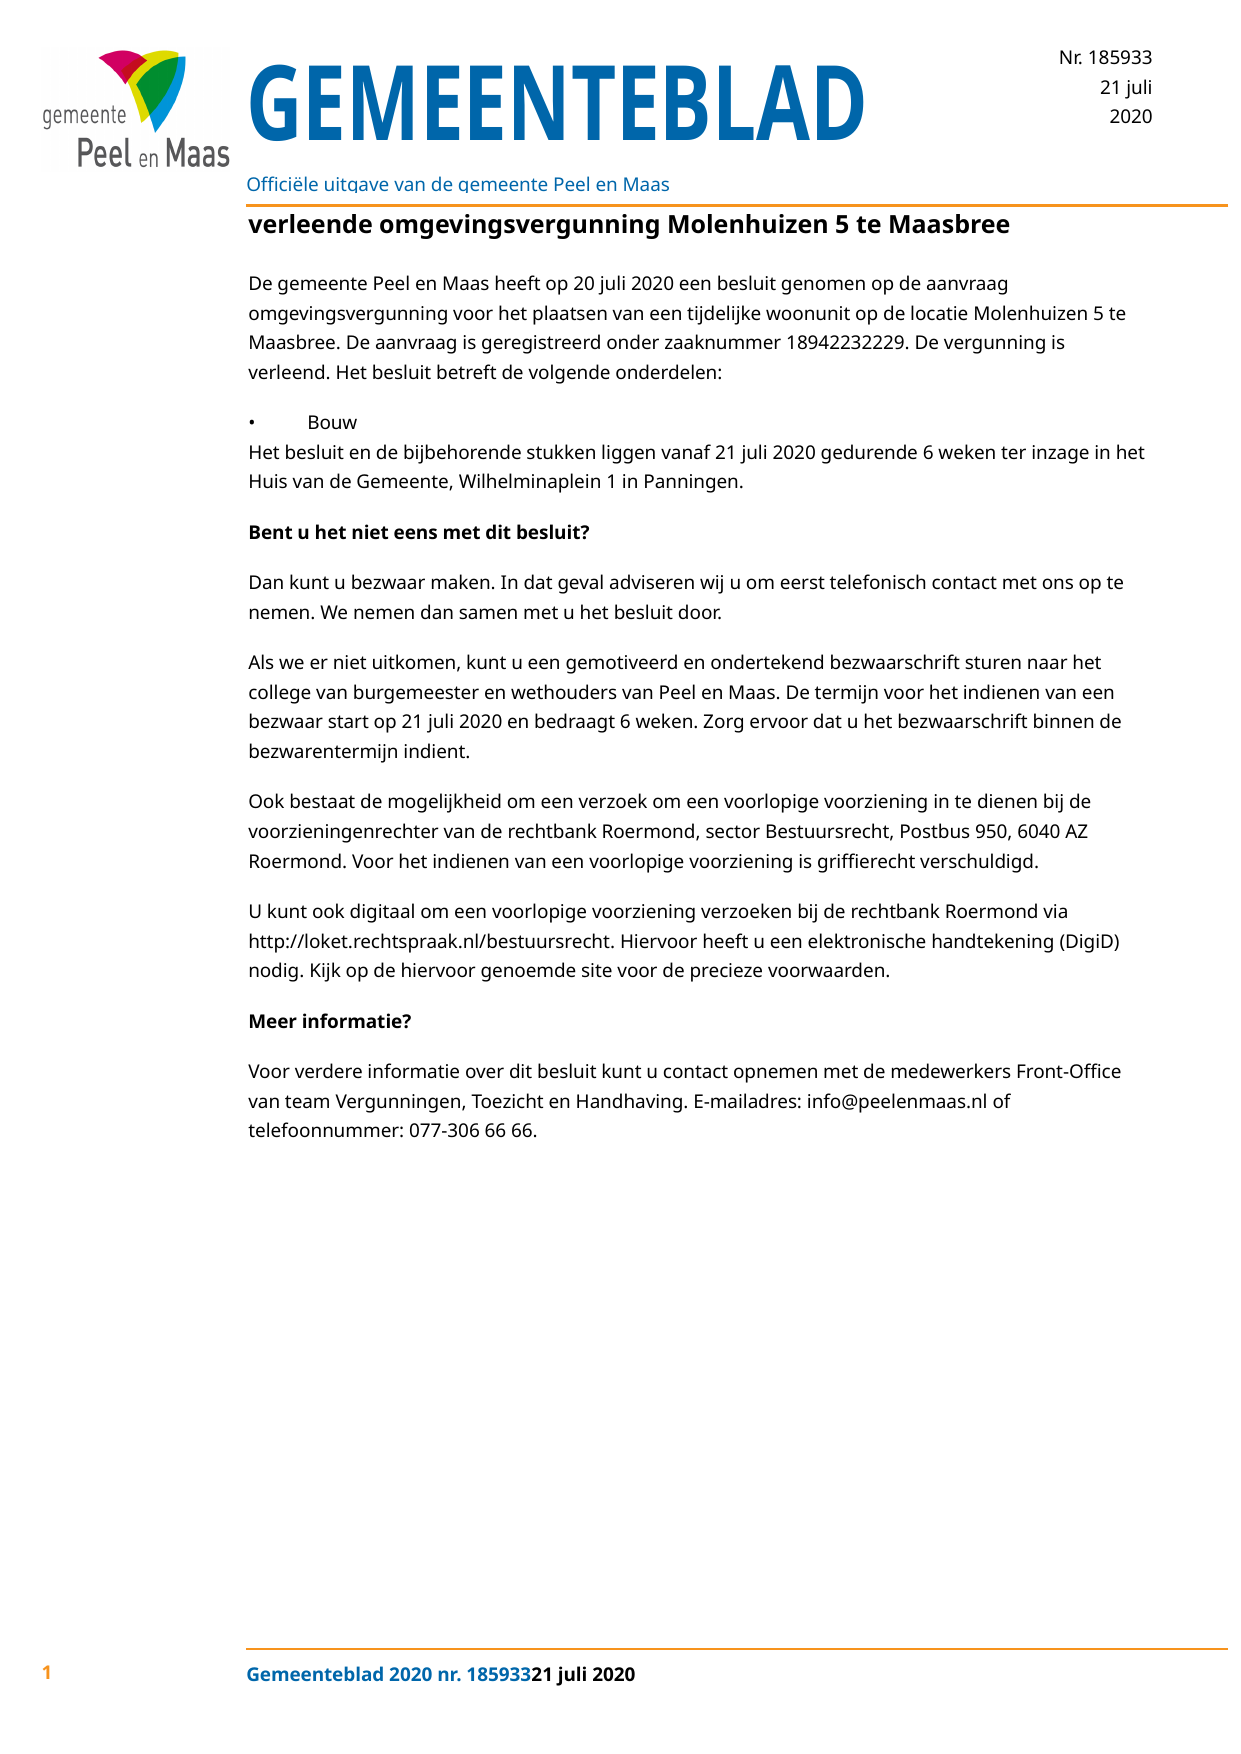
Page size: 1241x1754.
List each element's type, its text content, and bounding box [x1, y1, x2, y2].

picture [41, 47, 231, 172]
text Ook bestaat de mogelijkheid om een verzoek om een voorlopige voorziening in te dienen bij de voorzieningenrechter van de rechtbank Roermond, sector Bestuursrecht, Postbus 950, 6040 AZ Roermond. Voor het indienen van een voorlopige voorziening is griffierecht verschuldigd. [248, 789, 1152, 873]
text Bent u het niet eens met dit besluit? [248, 519, 1152, 545]
text De gemeente Peel en Maas heeft op 20 juli 2020 een besluit genomen op de aanvraag omgevingsvergunning voor het plaatsen van een tijdelijke woonunit op de locatie Molenhuizen 5 te Maasbree. De aanvraag is geregistreerd onder zaaknummer 18942232229. De vergunning is verleend. Het besluit betreft de volgende onderdelen: [248, 270, 1152, 385]
text Het besluit en de bijbehorende stukken liggen vanaf 21 juli 2020 gedurende 6 weken ter inzage in het Huis van de Gemeente, Wilhelminaplein 1 in Panningen. [248, 439, 1152, 494]
text verleende omgevingsvergunning Molenhuizen 5 te Maasbree [248, 207, 1152, 241]
text Als we er niet uitkomen, kunt u een gemotiveerd en ondertekend bezwaarschrift sturen naar het college van burgemeester en wethouders van Peel en Maas. De termijn voor het indienen van een bezwaar start op 21 juli 2020 en bedraagt 6 weken. Zorg ervoor dat u het bezwaarschrift binnen de bezwarentermijn indient. [248, 649, 1152, 764]
text U kunt ook digitaal om een voorlopige voorziening verzoeken bij de rechtbank Roermond via http://loket.rechtspraak.nl/bestuursrecht. Hiervoor heeft u een elektronische handtekening (DigiD) nodig. Kijk op de hiervoor genoemde site voor de precieze voorwaarden. [248, 898, 1152, 983]
text Voor verdere informatie over dit besluit kunt u contact opnemen met de medewerkers Front-Office van team Vergunningen, Toezicht en Handhaving. E-mailadres: info@peelenmaas.nl of telefoonnummer: 077-306 66 66. [248, 1058, 1152, 1143]
text Dan kunt u bezwaar maken. In dat geval adviseren wij u om eerst telefonisch contact met ons op te nemen. We nemen dan samen met u het besluit door. [248, 569, 1152, 625]
list Bouw [248, 409, 1152, 435]
text Meer informatie? [248, 1008, 1152, 1033]
